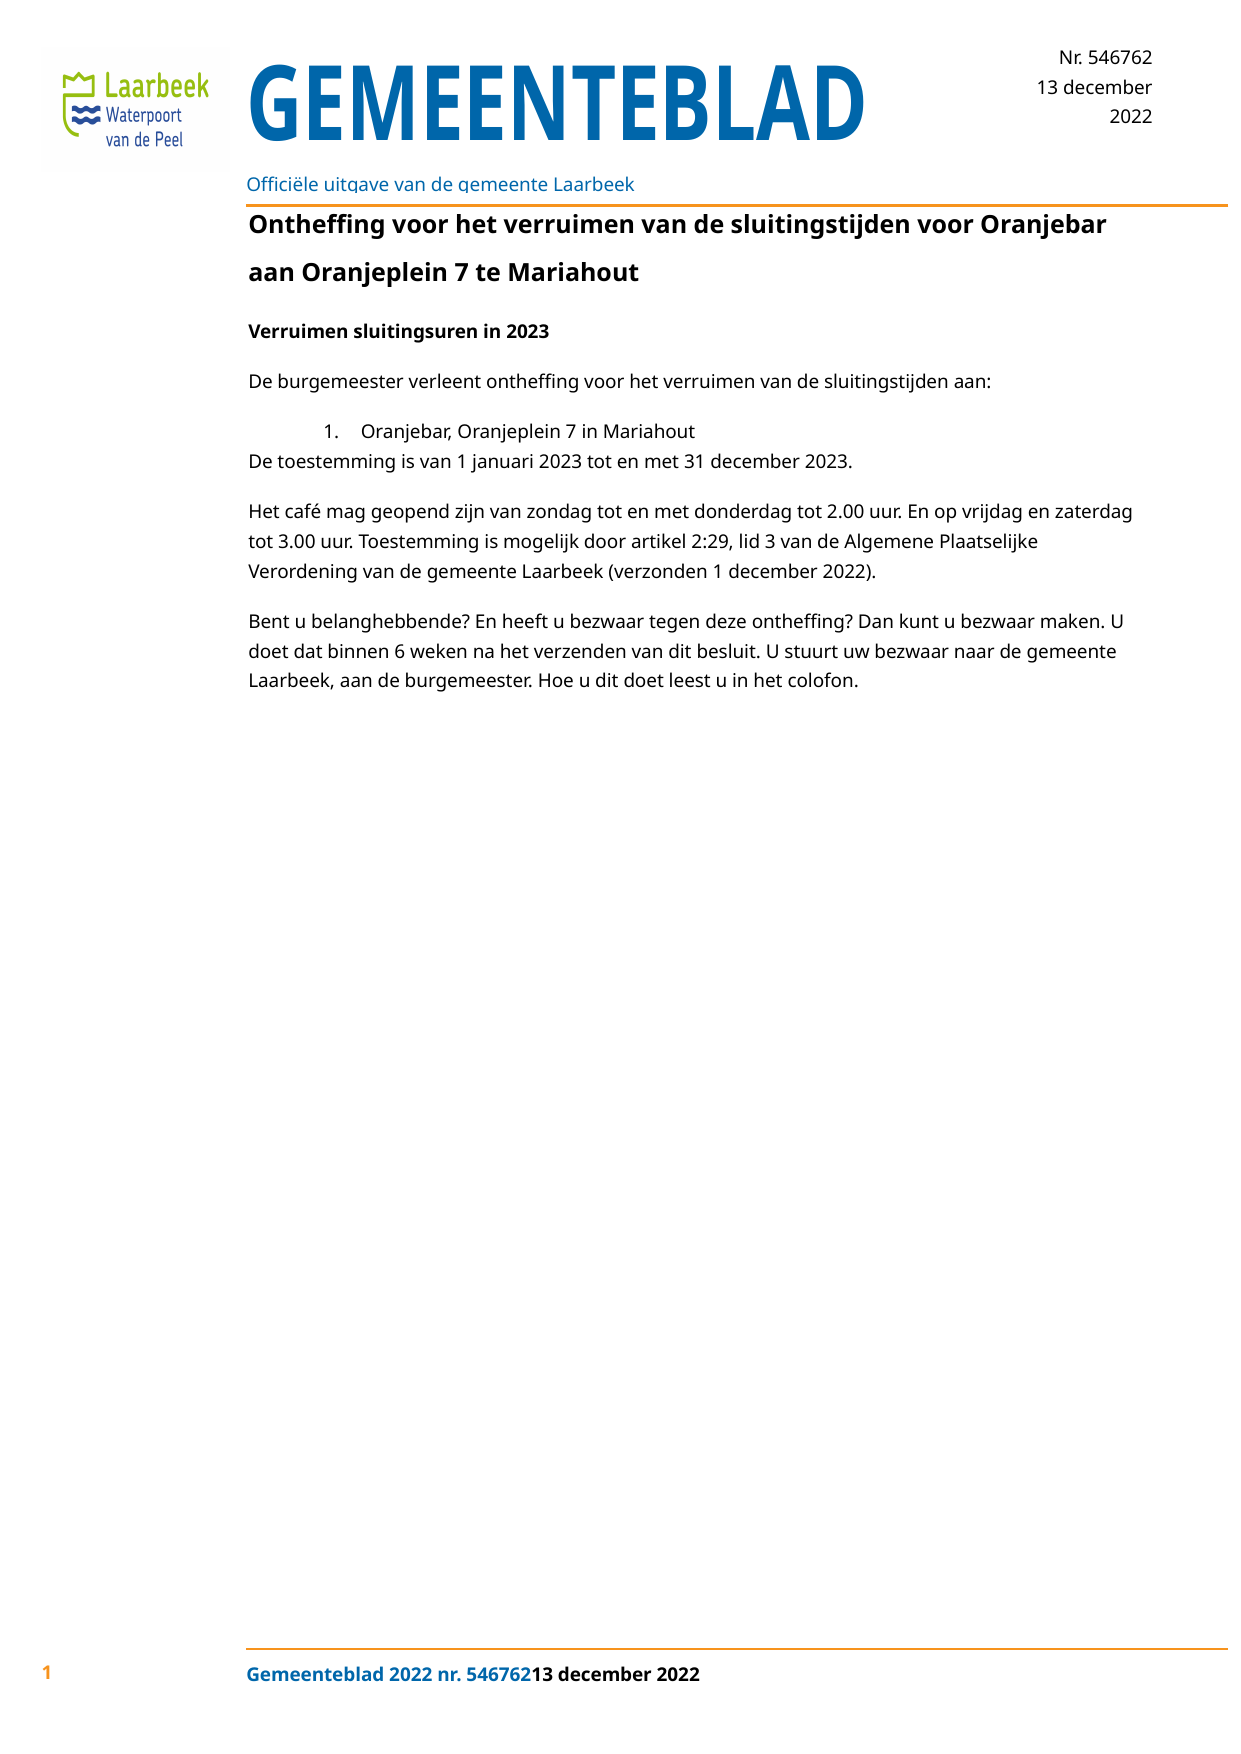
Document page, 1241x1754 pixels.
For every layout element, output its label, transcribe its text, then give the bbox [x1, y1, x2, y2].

text Het café mag geopend zijn van zondag tot en met donderdag tot 2.00 uur. En op vrijdag en zaterdag tot 3.00 uur. Toestemming is mogelijk door artikel 2:29, lid 3 van de Algemene Plaatselijke Verordening van de gemeente Laarbeek (verzonden 1 december 2022). [248, 499, 1152, 584]
picture [41, 47, 231, 172]
text Verruimen sluitingsuren in 2023 [248, 318, 1152, 344]
text De toestemming is van 1 januari 2023 tot en met 31 december 2023. [248, 448, 1152, 474]
text De burgemeester verleent ontheffing voor het verruimen van de sluitingstijden aan: [248, 368, 1152, 394]
text Ontheffing voor het verruimen van de sluitingstijden voor Oranjebar aan Oranjeplein 7 te Mariahout [248, 207, 1152, 288]
list Oranjebar, Oranjeplein 7 in Mariahout [323, 419, 1152, 444]
text Bent u belanghebbende? En heeft u bezwaar tegen deze ontheffing? Dan kunt u bezwaar maken. U doet dat binnen 6 weken na het verzenden van dit besluit. U stuurt uw bezwaar naar de gemeente Laarbeek, aan de burgemeester. Hoe u dit doet leest u in het colofon. [248, 608, 1152, 693]
